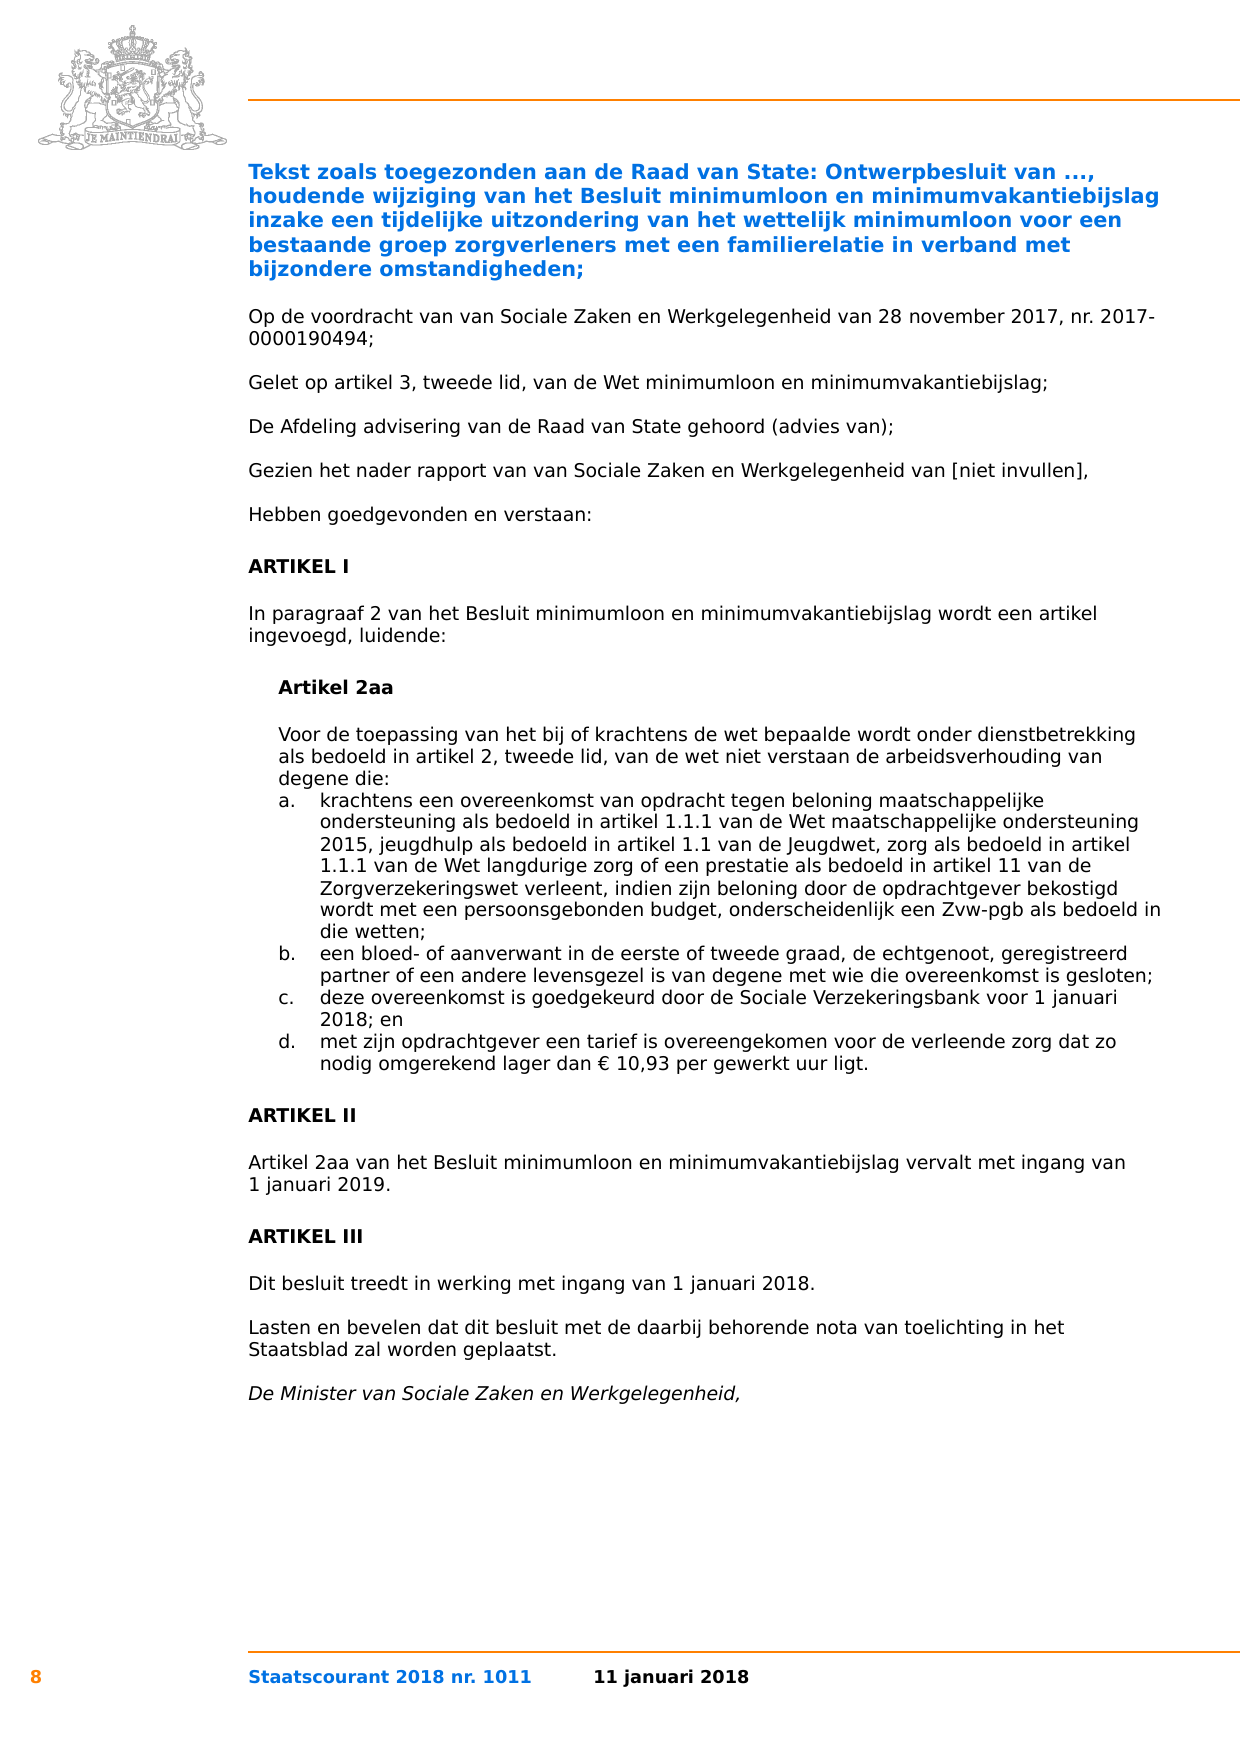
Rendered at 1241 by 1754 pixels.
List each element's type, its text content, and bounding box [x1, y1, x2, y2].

picture [38, 25, 227, 150]
subtitle Artikel 2aa [278, 677, 1163, 698]
text Op de voordracht van van Sociale Zaken en Werkgelegenheid van 28 november 2017, nr. 2017-0000190494; [248, 306, 1163, 350]
subtitle ARTIKEL III [248, 1226, 1163, 1248]
subtitle Tekst zoals toegezonden aan de Raad van State: Ontwerpbesluit van ..., houdende wijziging van het Besluit minimumloon en minimumvakantiebijslag inzake een tijdelijke uitzondering van het wettelijk minimumloon voor een bestaande groep zorgverleners met een familierelatie in verband met bijzondere omstandigheden; [248, 160, 1163, 281]
text Artikel 2aa van het Besluit minimumloon en minimumvakantiebijslag vervalt met ingang van 1 januari 2019. [248, 1152, 1163, 1196]
text De Minister van Sociale Zaken en Werkgelegenheid, [248, 1383, 1163, 1405]
subtitle ARTIKEL II [248, 1105, 1163, 1127]
text b. een bloed- of aanverwant in de eerste of tweede graad, de echtgenoot, geregistreerd partner of een andere levensgezel is van degene met wie die overeenkomst is gesloten; [278, 943, 1163, 987]
text Lasten en bevelen dat dit besluit met de daarbij behorende nota van toelichting in het Staatsblad zal worden geplaatst. [248, 1317, 1163, 1361]
text In paragraaf 2 van het Besluit minimumloon en minimumvakantiebijslag wordt een artikel ingevoegd, luidende: [248, 603, 1163, 647]
subtitle ARTIKEL I [248, 556, 1163, 578]
text Voor de toepassing van het bij of krachtens de wet bepaalde wordt onder dienstbetrekking als bedoeld in artikel 2, tweede lid, van de wet niet verstaan de arbeidsverhouding van degene die: [278, 723, 1163, 789]
text Hebben goedgevonden en verstaan: [248, 504, 1163, 526]
text De Afdeling advisering van de Raad van State gehoord (advies van); [248, 416, 1163, 438]
text a. krachtens een overeenkomst van opdracht tegen beloning maatschappelijke ondersteuning als bedoeld in artikel 1.1.1 van de Wet maatschappelijke ondersteuning 2015, jeugdhulp als bedoeld in artikel 1.1 van de Jeugdwet, zorg als bedoeld in artikel 1.1.1 van de Wet langdurige zorg of een prestatie als bedoeld in artikel 11 van de Zorgverzekeringswet verleent, indien zijn beloning door de opdrachtgever bekostigd wordt met een persoonsgebonden budget, onderscheidenlijk een Zvw-pgb als bedoeld in die wetten; [278, 789, 1163, 943]
text c. deze overeenkomst is goedgekeurd door de Sociale Verzekeringsbank voor 1 januari 2018; en [278, 987, 1163, 1031]
text Dit besluit treedt in werking met ingang van 1 januari 2018. [248, 1273, 1163, 1295]
text d. met zijn opdrachtgever een tarief is overeengekomen voor de verleende zorg dat zo nodig omgerekend lager dan € 10,93 per gewerkt uur ligt. [278, 1031, 1163, 1075]
text Gezien het nader rapport van van Sociale Zaken en Werkgelegenheid van [niet invullen], [248, 460, 1163, 482]
text Gelet op artikel 3, tweede lid, van de Wet minimumloon en minimumvakantiebijslag; [248, 372, 1163, 394]
